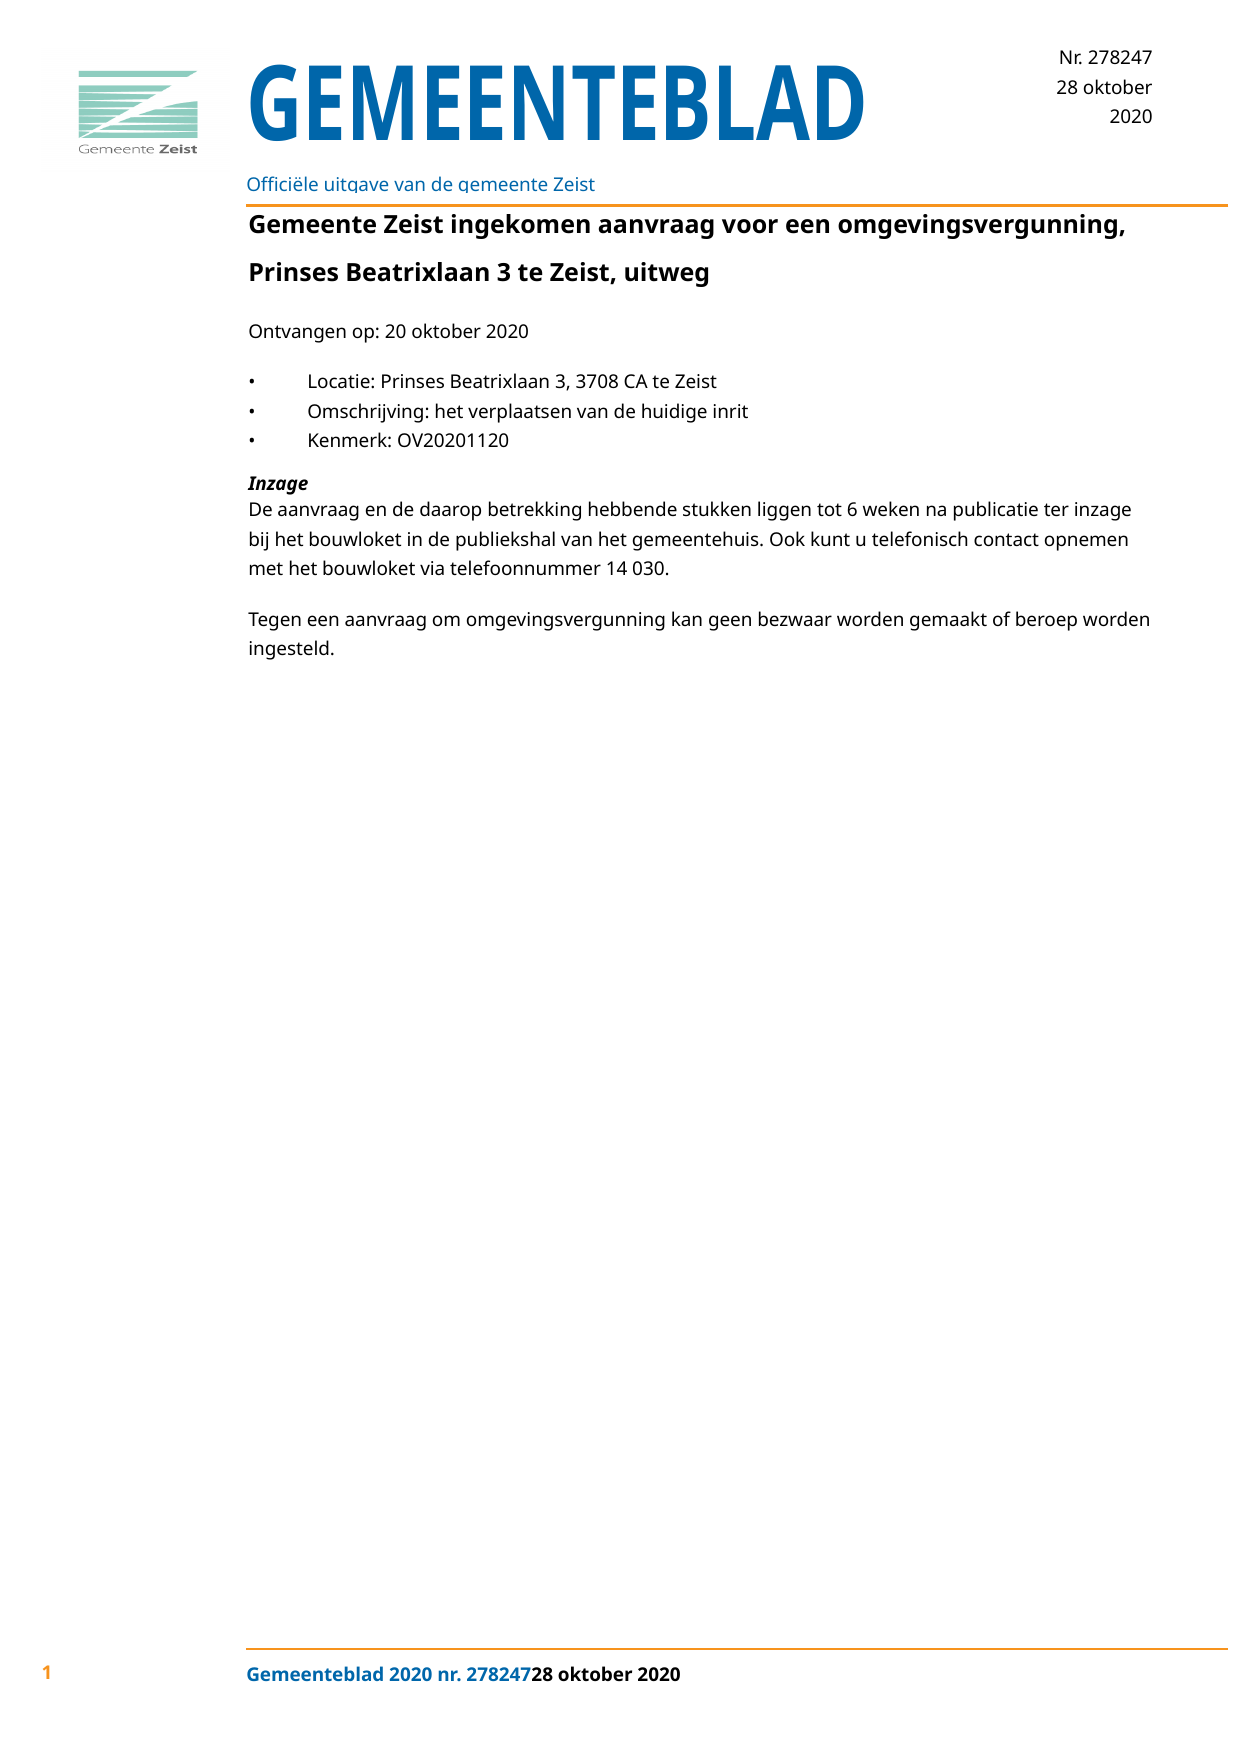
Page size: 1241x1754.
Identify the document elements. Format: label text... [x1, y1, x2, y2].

text Inzage [248, 471, 1152, 496]
text Tegen een aanvraag om omgevingsvergunning kan geen bezwaar worden gemaakt of beroep worden ingesteld. [248, 606, 1152, 661]
text Gemeente Zeist ingekomen aanvraag voor een omgevingsvergunning, Prinses Beatrixlaan 3 te Zeist, uitweg [248, 207, 1152, 288]
list Kenmerk: OV20201120 [248, 427, 1152, 453]
list Locatie: Prinses Beatrixlaan 3, 3708 CA te Zeist [248, 368, 1152, 394]
picture [41, 47, 231, 172]
list Omschrijving: het verplaatsen van de huidige inrit [248, 398, 1152, 424]
text Ontvangen op: 20 oktober 2020 [248, 318, 1152, 344]
text De aanvraag en de daarop betrekking hebbende stukken liggen tot 6 weken na publicatie ter inzage bij het bouwloket in de publiekshal van het gemeentehuis. Ook kunt u telefonisch contact opnemen met het bouwloket via telefoonnummer 14 030. [248, 496, 1152, 581]
